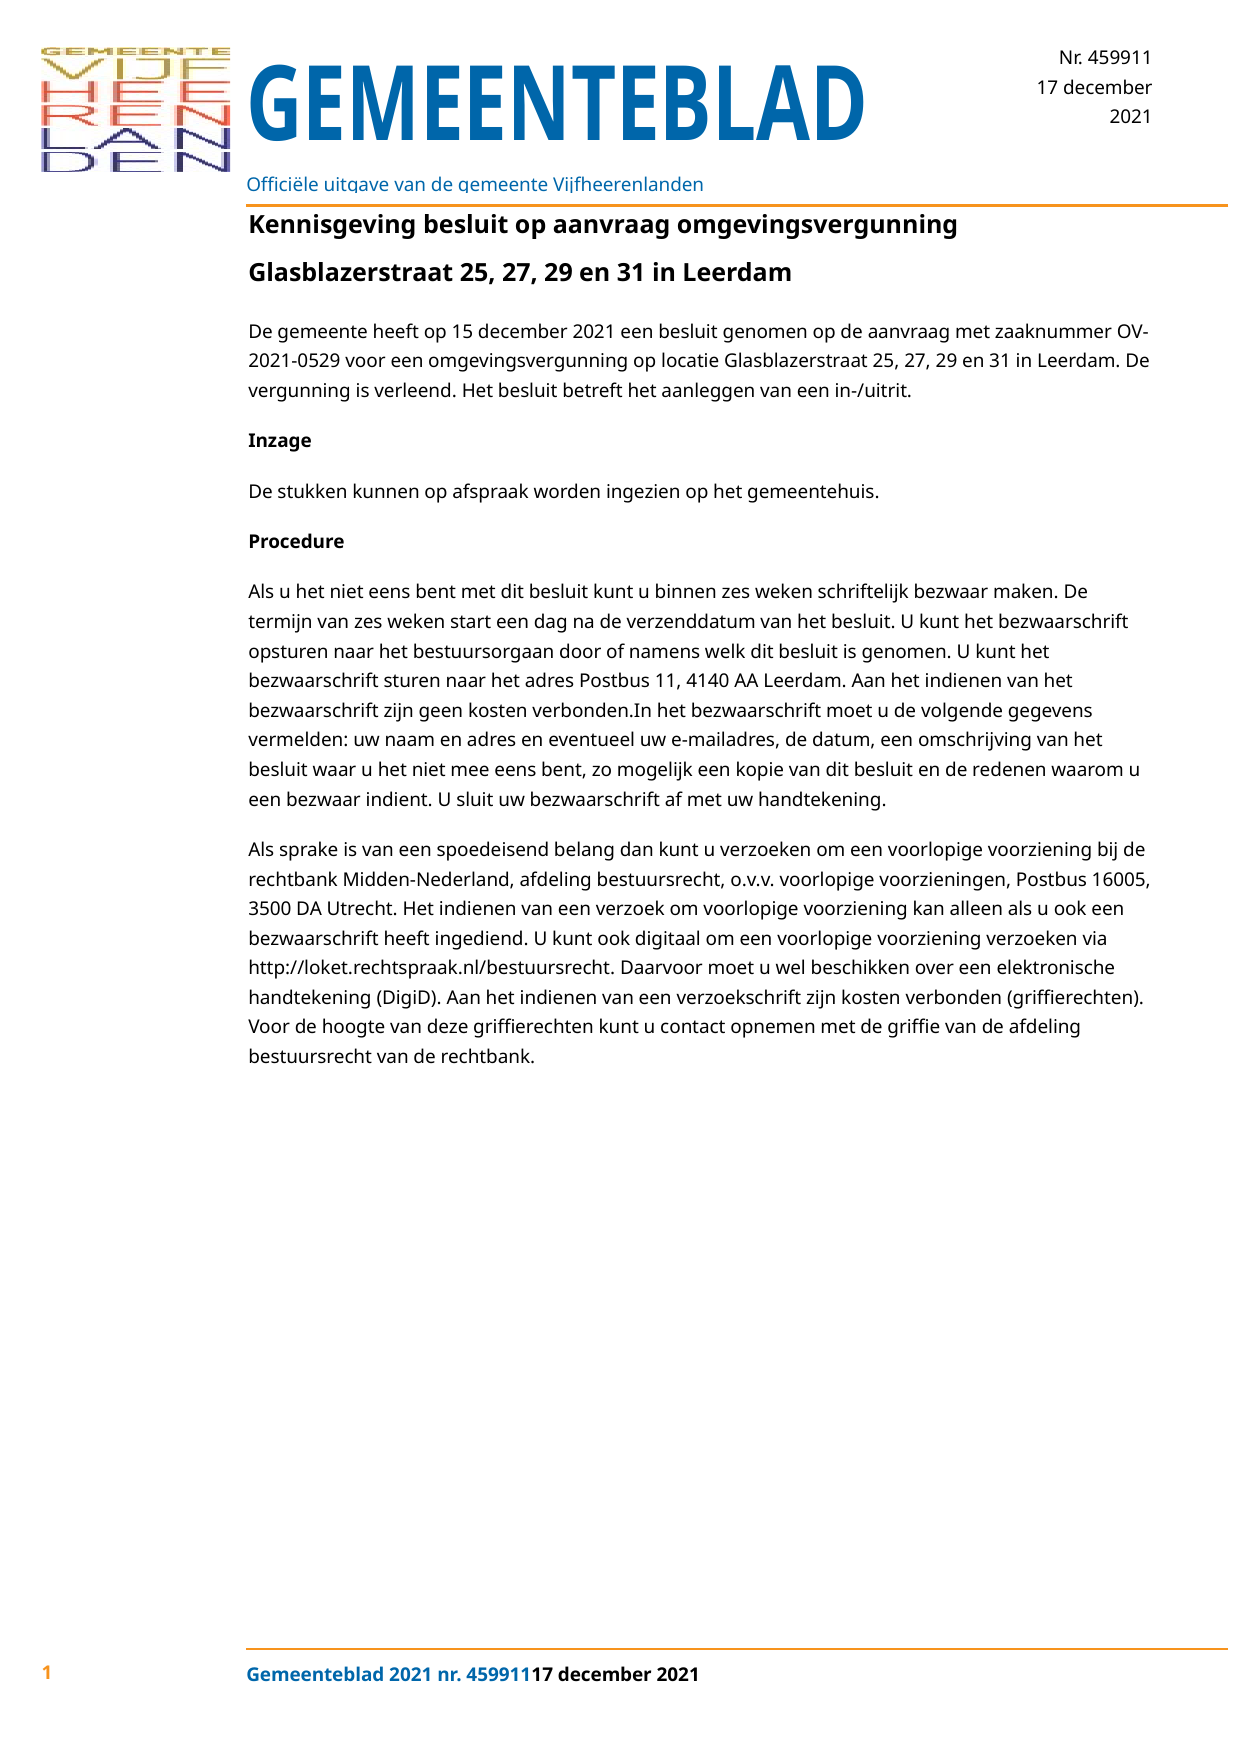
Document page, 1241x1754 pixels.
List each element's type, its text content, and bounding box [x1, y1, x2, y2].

text Kennisgeving besluit op aanvraag omgevingsvergunning Glasblazerstraat 25, 27, 29 en 31 in Leerdam [248, 207, 1152, 288]
text Als u het niet eens bent met dit besluit kunt u binnen zes weken schriftelijk bezwaar maken. De termijn van zes weken start een dag na de verzenddatum van het besluit. U kunt het bezwaarschrift opsturen naar het bestuursorgaan door of namens welk dit besluit is genomen. U kunt het bezwaarschrift sturen naar het adres Postbus 11, 4140 AA Leerdam. Aan het indienen van het bezwaarschrift zijn geen kosten verbonden.In het bezwaarschrift moet u de volgende gegevens vermelden: uw naam en adres en eventueel uw e-mailadres, de datum, een omschrijving van het besluit waar u het niet mee eens bent, zo mogelijk een kopie van dit besluit en de redenen waarom u een bezwaar indient. U sluit uw bezwaarschrift af met uw handtekening. [248, 579, 1152, 812]
text De gemeente heeft op 15 december 2021 een besluit genomen op de aanvraag met zaaknummer OV-2021-0529 voor een omgevingsvergunning op locatie Glasblazerstraat 25, 27, 29 en 31 in Leerdam. De vergunning is verleend. Het besluit betreft het aanleggen van een in-/uitrit. [248, 318, 1152, 403]
text Procedure [248, 528, 1152, 554]
text Als sprake is van een spoedeisend belang dan kunt u verzoeken om een voorlopige voorziening bij de rechtbank Midden-Nederland, afdeling bestuursrecht, o.v.v. voorlopige voorzieningen, Postbus 16005, 3500 DA Utrecht. Het indienen van een verzoek om voorlopige voorziening kan alleen als u ook een bezwaarschrift heeft ingediend. U kunt ook digitaal om een voorlopige voorziening verzoeken via http://loket.rechtspraak.nl/bestuursrecht. Daarvoor moet u wel beschikken over een elektronische handtekening (DigiD). Aan het indienen van een verzoekschrift zijn kosten verbonden (griffierechten). Voor de hoogte van deze griffierechten kunt u contact opnemen met de griffie van de afdeling bestuursrecht van de rechtbank. [248, 836, 1152, 1069]
text De stukken kunnen op afspraak worden ingezien op het gemeentehuis. [248, 478, 1152, 504]
text Inzage [248, 427, 1152, 453]
picture [41, 47, 231, 172]
